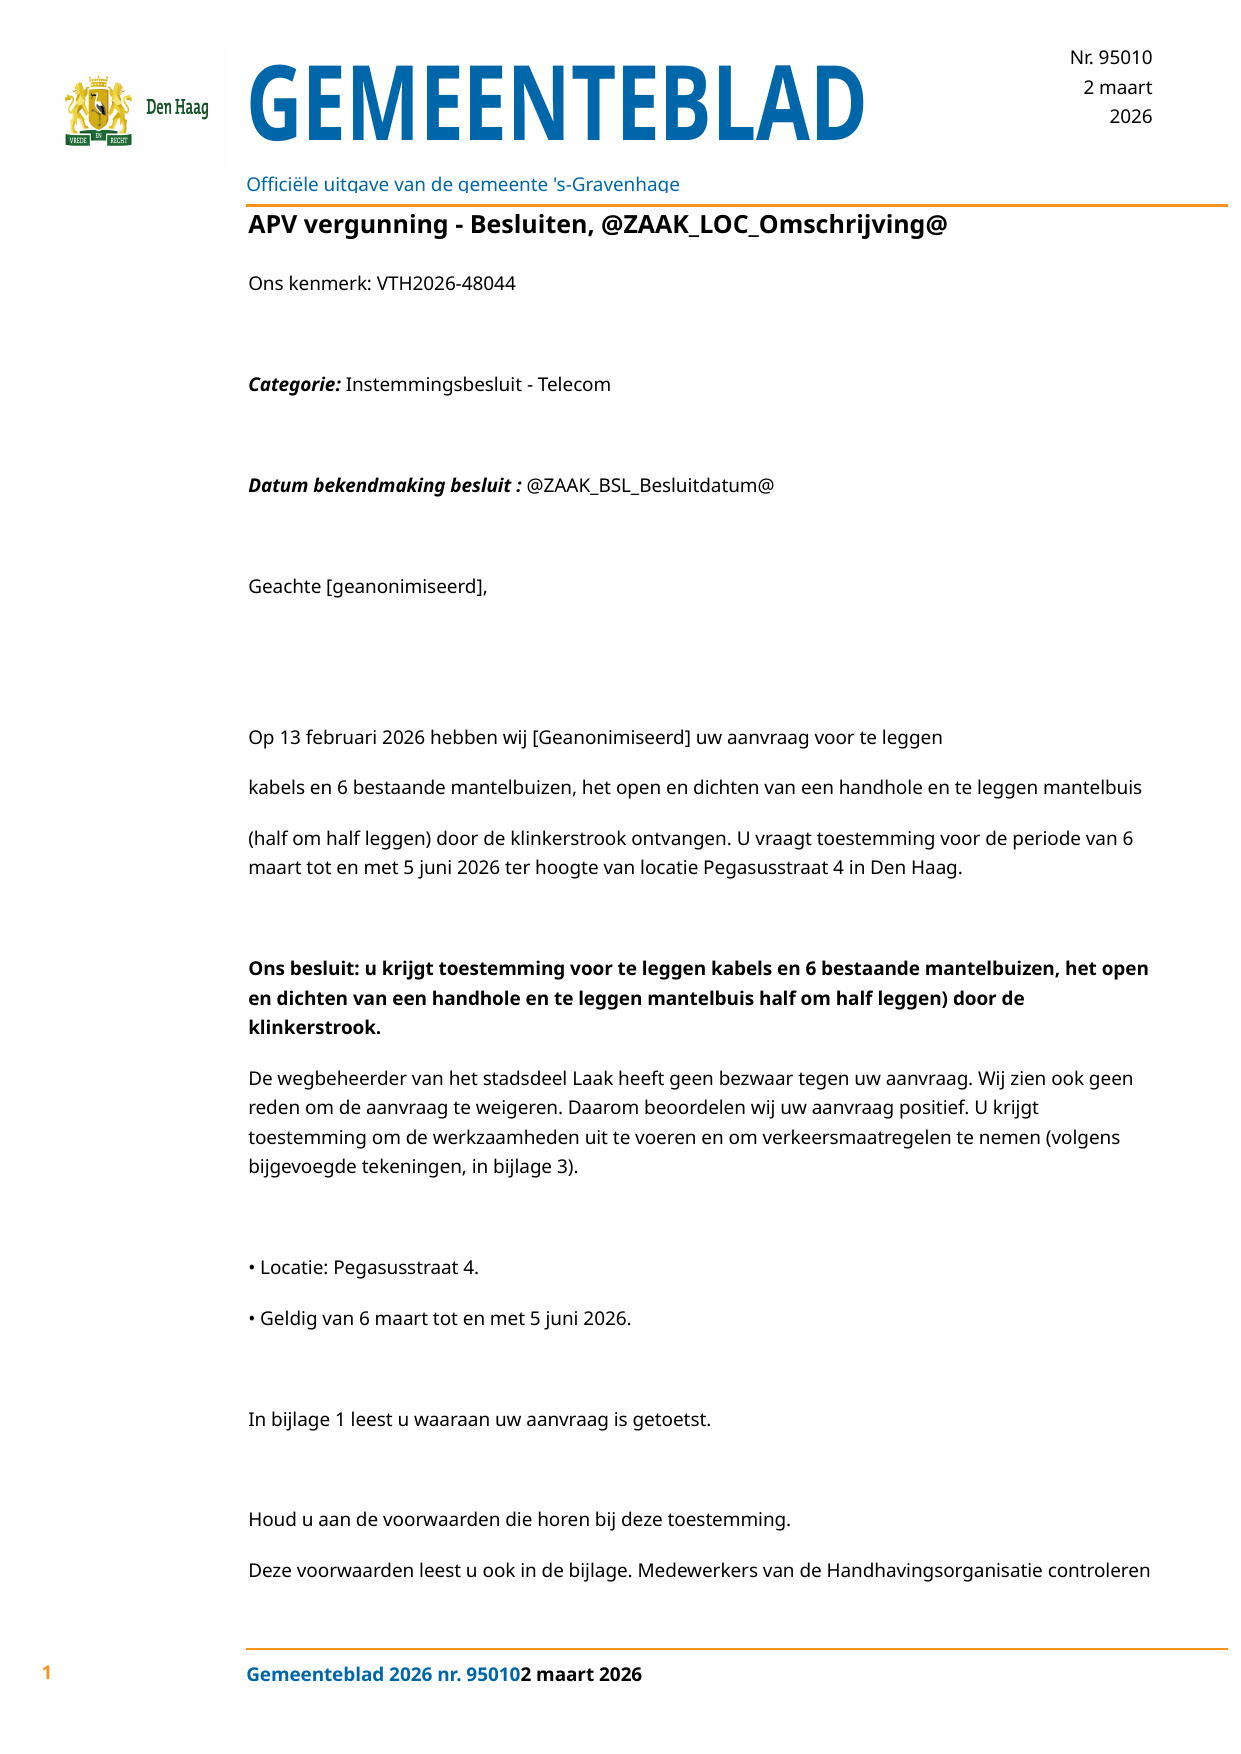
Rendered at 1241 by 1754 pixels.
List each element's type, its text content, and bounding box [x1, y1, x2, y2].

text Ons besluit: u krijgt toestemming voor te leggen kabels en 6 bestaande mantelbuizen, het open en dichten van een handhole en te leggen mantelbuis half om half leggen) door de klinkerstrook. [248, 955, 1152, 1040]
text (half om half leggen) door de klinkerstrook ontvangen. U vraagt toestemming voor de periode van 6 maart tot en met 5 juni 2026 ter hoogte van locatie Pegasusstraat 4 in Den Haag. [248, 825, 1152, 880]
text • Locatie: Pegasusstraat 4. [248, 1254, 1152, 1280]
picture [41, 47, 231, 172]
text Categorie: Instemmingsbesluit - Telecom [248, 371, 1152, 397]
text Houd u aan de voorwaarden die horen bij deze toestemming. [248, 1507, 1152, 1532]
text Datum bekendmaking besluit : @ZAAK_BSL_Besluitdatum@ [248, 472, 1152, 498]
text In bijlage 1 leest u waaraan uw aanvraag is getoetst. [248, 1406, 1152, 1431]
text Op 13 februari 2026 hebben wij [Geanonimiseerd] uw aanvraag voor te leggen [248, 724, 1152, 750]
text De wegbeheerder van het stadsdeel Laak heeft geen bezwaar tegen uw aanvraag. Wij zien ook geen reden om de aanvraag te weigeren. Daarom beoordelen wij uw aanvraag positief. U krijgt toestemming om de werkzaamheden uit te voeren en om verkeersmaatregelen te nemen (volgens bijgevoegde tekeningen, in bijlage 3). [248, 1065, 1152, 1179]
text Ons kenmerk: VTH2026-48044 [248, 270, 1152, 296]
text Geachte [geanonimiseerd], [248, 573, 1152, 598]
text APV vergunning - Besluiten, @ZAAK_LOC_Omschrijving@ [248, 207, 1152, 241]
text • Geldig van 6 maart tot en met 5 juni 2026. [248, 1305, 1152, 1331]
text kabels en 6 bestaande mantelbuizen, het open en dichten van een handhole en te leggen mantelbuis [248, 774, 1152, 800]
text Deze voorwaarden leest u ook in de bijlage. Medewerkers van de Handhavingsorganisatie controleren [248, 1557, 1152, 1583]
